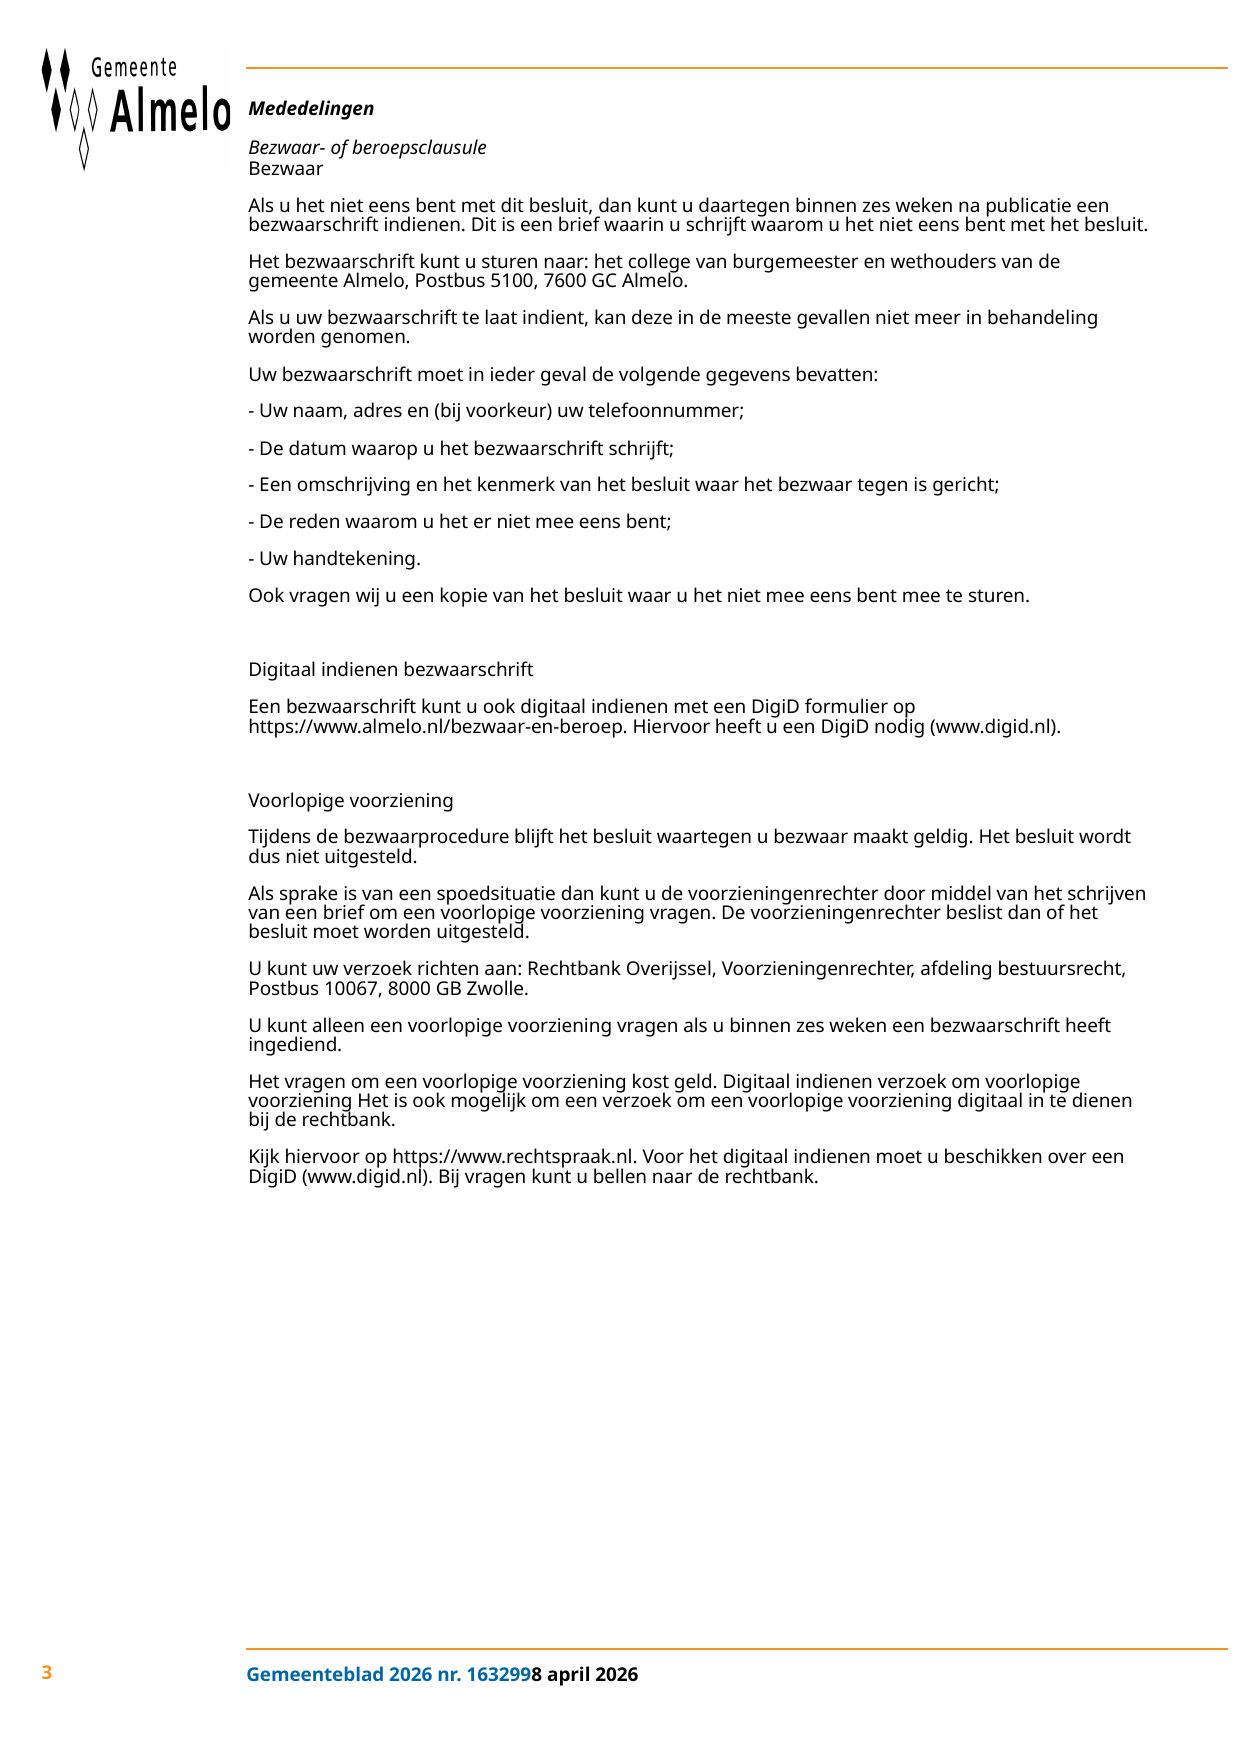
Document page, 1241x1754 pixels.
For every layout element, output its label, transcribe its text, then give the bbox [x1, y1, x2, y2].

text Kijk hiervoor op https://www.rechtspraak.nl. Voor het digitaal indienen moet u beschikken over een DigiD (www.digid.nl). Bij vragen kunt u bellen naar de rechtbank. [248, 1148, 1152, 1187]
text Bezwaar- of beroepsclausule [248, 134, 1152, 160]
text - De reden waarom u het er niet mee eens bent; [248, 513, 1152, 533]
text Het bezwaarschrift kunt u sturen naar: het college van burgemeester en wethouders van de gemeente Almelo, Postbus 5100, 7600 GC Almelo. [248, 253, 1152, 292]
text - Een omschrijving en het kenmerk van het besluit waar het bezwaar tegen is gericht; [248, 476, 1152, 496]
text Digitaal indienen bezwaarschrift [248, 661, 1152, 681]
text - Uw handtekening. [248, 550, 1152, 570]
text Ook vragen wij u een kopie van het besluit waar u het niet mee eens bent mee te sturen. [248, 587, 1152, 607]
picture [41, 47, 231, 172]
text Als sprake is van een spoedsituatie dan kunt u de voorzieningenrechter door middel van het schrijven van een brief om een voorlopige voorziening vragen. De voorzieningenrechter beslist dan of het besluit moet worden uitgesteld. [248, 885, 1152, 943]
text Het vragen om een voorlopige voorziening kost geld. Digitaal indienen verzoek om voorlopige voorziening Het is ook mogelijk om een verzoek om een voorlopige voorziening digitaal in te dienen bij de rechtbank. [248, 1073, 1152, 1131]
text Als u het niet eens bent met dit besluit, dan kunt u daartegen binnen zes weken na publicatie een bezwaarschrift indienen. Dit is een brief waarin u schrijft waarom u het niet eens bent met het besluit. [248, 197, 1152, 235]
text - De datum waarop u het bezwaarschrift schrijft; [248, 439, 1152, 459]
text Tijdens de bezwaarprocedure blijft het besluit waartegen u bezwaar maakt geldig. Het besluit wordt dus niet uitgesteld. [248, 828, 1152, 867]
text Bezwaar [248, 160, 1152, 179]
text Een bezwaarschrift kunt u ook digitaal indienen met een DigiD formulier op https://www.almelo.nl/bezwaar-en-beroep. Hiervoor heeft u een DigiD nodig (www.digid.nl). [248, 698, 1152, 737]
text U kunt uw verzoek richten aan: Rechtbank Overijssel, Voorzieningenrechter, afdeling bestuursrecht, Postbus 10067, 8000 GB Zwolle. [248, 960, 1152, 999]
text U kunt alleen een voorlopige voorziening vragen als u binnen zes weken een bezwaarschrift heeft ingediend. [248, 1017, 1152, 1055]
text Als u uw bezwaarschrift te laat indient, kan deze in de meeste gevallen niet meer in behandeling worden genomen. [248, 309, 1152, 348]
text Mededelingen [248, 95, 1152, 121]
text - Uw naam, adres en (bij voorkeur) uw telefoonnummer; [248, 402, 1152, 422]
text Uw bezwaarschrift moet in ieder geval de volgende gegevens bevatten: [248, 366, 1152, 385]
text Voorlopige voorziening [248, 792, 1152, 811]
